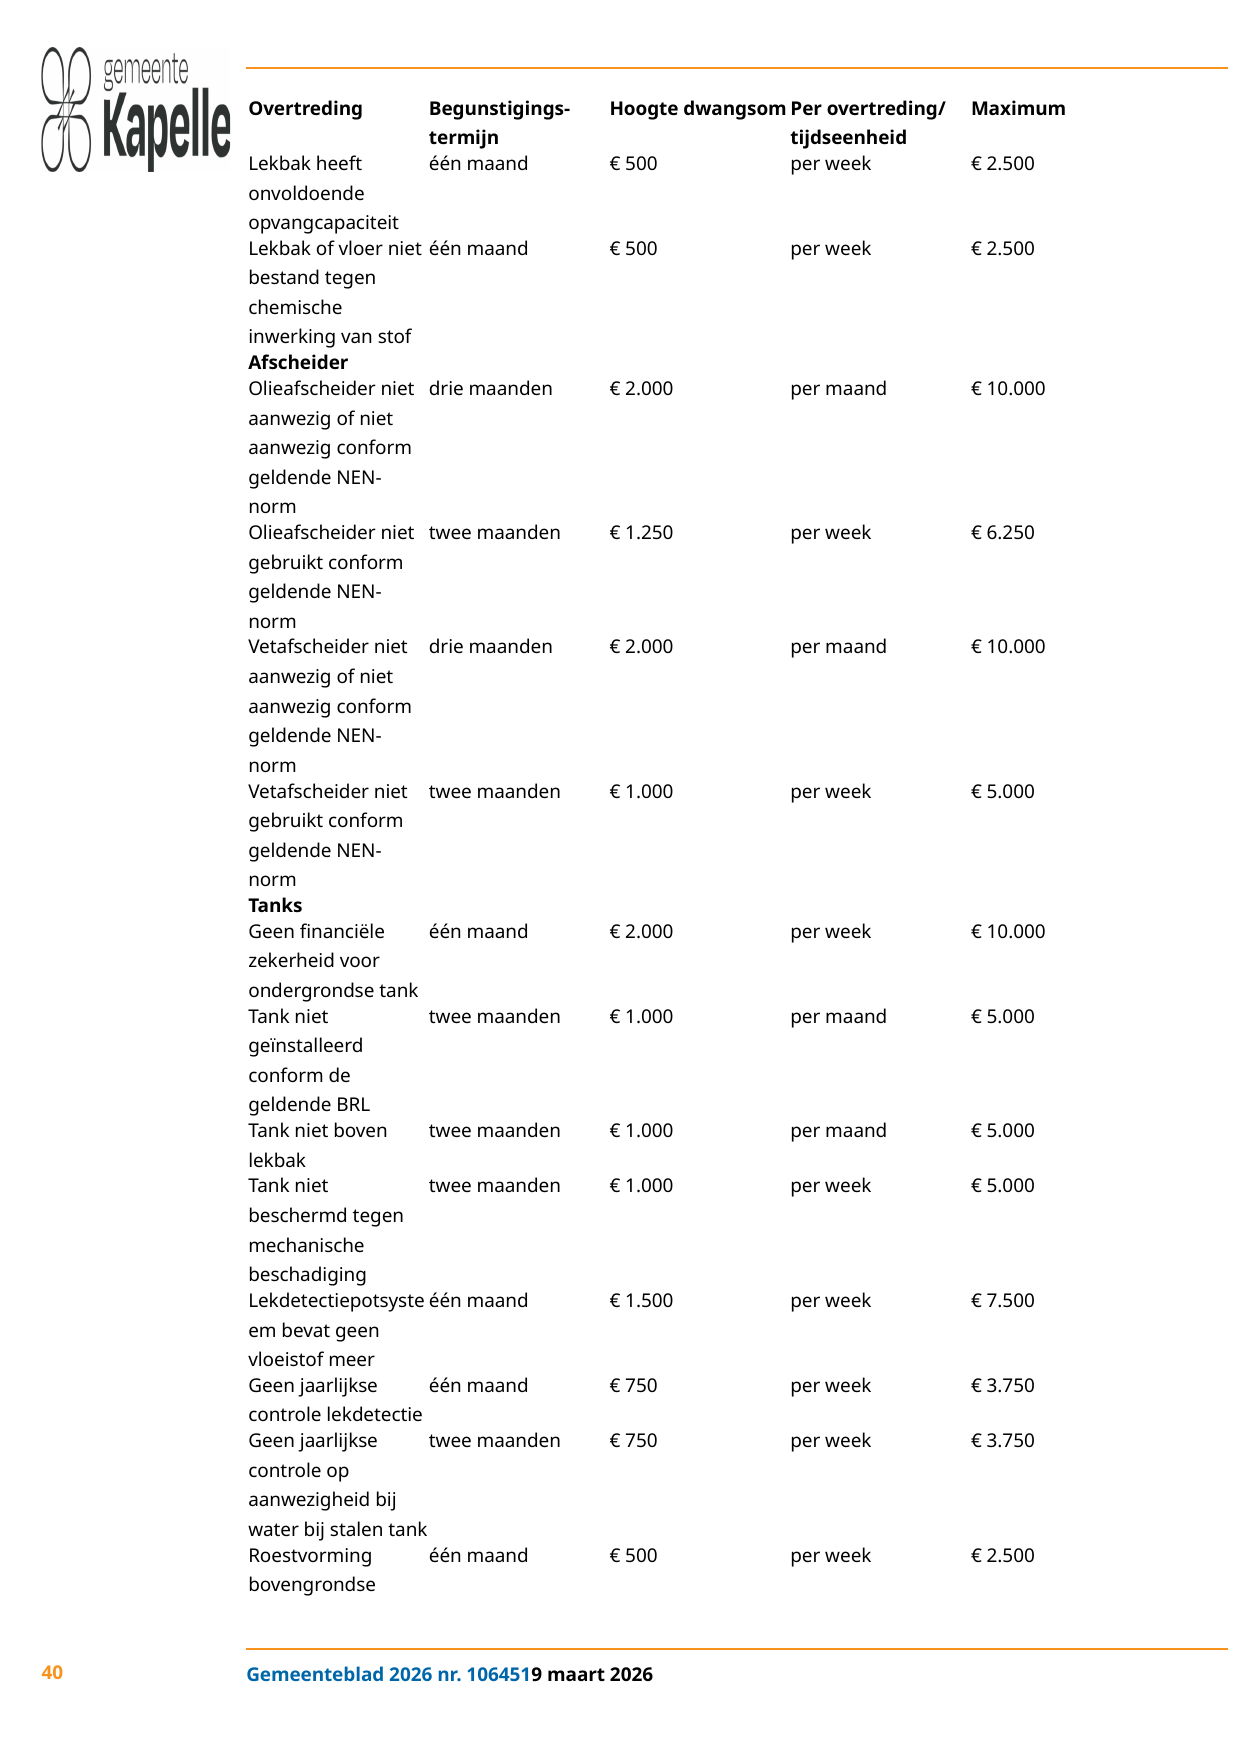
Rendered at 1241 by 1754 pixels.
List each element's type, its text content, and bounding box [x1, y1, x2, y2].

table_cell per maand [790, 1003, 971, 1117]
table_cell [790, 350, 971, 375]
table_cell per maand [790, 375, 971, 519]
table_cell € 5.000 [971, 1173, 1152, 1287]
table_cell per maand [790, 1118, 971, 1173]
table_header Per overtreding/ tijdseenheid [790, 95, 971, 150]
table_cell Olieafscheider niet aanwezig of niet aanwezig conform geldende NEN-norm [248, 375, 429, 519]
table_cell Tank niet boven lekbak [248, 1118, 429, 1173]
table_cell € 1.000 [609, 1003, 790, 1117]
table_cell € 5.000 [971, 778, 1152, 892]
table_cell € 10.000 [971, 918, 1152, 1003]
table_cell per week [790, 1372, 971, 1427]
table_cell [609, 350, 790, 375]
table_cell € 3.750 [971, 1428, 1152, 1542]
table_cell € 5.000 [971, 1003, 1152, 1117]
table_cell Lekbak heeft onvoldoende opvangcapaciteit [248, 150, 429, 235]
table_cell [429, 892, 609, 918]
table_cell twee maanden [429, 778, 609, 892]
table_header Overtreding [248, 95, 429, 150]
table_cell [971, 350, 1152, 375]
table_cell per maand [790, 634, 971, 778]
table_cell per week [790, 1173, 971, 1287]
table_cell € 6.250 [971, 519, 1152, 634]
picture [41, 47, 231, 172]
table_cell € 1.000 [609, 1173, 790, 1287]
table_cell twee maanden [429, 1118, 609, 1173]
table_cell € 2.000 [609, 634, 790, 778]
table_cell één maand [429, 235, 609, 349]
table_header Hoogte dwangsom [609, 95, 790, 150]
table_cell € 2.500 [971, 1542, 1152, 1597]
table_cell € 10.000 [971, 375, 1152, 519]
table_cell € 750 [609, 1372, 790, 1427]
table_cell per week [790, 778, 971, 892]
table_cell € 1.500 [609, 1287, 790, 1372]
table_cell Lekbak of vloer niet bestand tegen chemische inwerking van stof [248, 235, 429, 349]
table_cell twee maanden [429, 1428, 609, 1542]
table_cell Afscheider [248, 350, 429, 375]
table_cell per week [790, 1287, 971, 1372]
table_cell Geen financiële zekerheid voor ondergrondse tank [248, 918, 429, 1003]
table_cell drie maanden [429, 634, 609, 778]
table_cell € 500 [609, 235, 790, 349]
table_cell € 2.500 [971, 150, 1152, 235]
table_header Maximum [971, 95, 1152, 150]
table_cell € 500 [609, 1542, 790, 1597]
table_cell Geen jaarlijkse controle lekdetectie [248, 1372, 429, 1427]
table_cell twee maanden [429, 1003, 609, 1117]
table_cell € 2.500 [971, 235, 1152, 349]
table_cell Tank niet beschermd tegen mechanische beschadiging [248, 1173, 429, 1287]
table_cell Vetafscheider niet aanwezig of niet aanwezig conform geldende NEN-norm [248, 634, 429, 778]
table_cell per week [790, 918, 971, 1003]
table_cell Olieafscheider niet gebruikt conform geldende NEN-norm [248, 519, 429, 634]
table_cell per week [790, 150, 971, 235]
table_cell € 1.250 [609, 519, 790, 634]
table_cell [609, 892, 790, 918]
table_cell € 1.000 [609, 1118, 790, 1173]
table_cell twee maanden [429, 519, 609, 634]
table_cell € 2.000 [609, 918, 790, 1003]
table_cell € 1.000 [609, 778, 790, 892]
table_cell één maand [429, 1287, 609, 1372]
table_cell Lekdetectiepotsysteem bevat geen vloeistof meer [248, 1287, 429, 1372]
table_cell Tank niet geïnstalleerd conform de geldende BRL [248, 1003, 429, 1117]
table_cell € 7.500 [971, 1287, 1152, 1372]
table_cell [790, 892, 971, 918]
table_cell € 5.000 [971, 1118, 1152, 1173]
table_cell één maand [429, 1372, 609, 1427]
table_cell Geen jaarlijkse controle op aanwezigheid bij water bij stalen tank [248, 1428, 429, 1542]
table_cell [429, 350, 609, 375]
table_cell één maand [429, 150, 609, 235]
table_cell € 3.750 [971, 1372, 1152, 1427]
table_cell per week [790, 1428, 971, 1542]
table_cell per week [790, 235, 971, 349]
table_cell [971, 892, 1152, 918]
table_cell Roestvorming bovengrondse [248, 1542, 429, 1597]
table_cell één maand [429, 1542, 609, 1597]
table_cell € 10.000 [971, 634, 1152, 778]
table_cell per week [790, 519, 971, 634]
table_cell € 500 [609, 150, 790, 235]
table_cell € 2.000 [609, 375, 790, 519]
table_cell één maand [429, 918, 609, 1003]
table_cell drie maanden [429, 375, 609, 519]
table_cell twee maanden [429, 1173, 609, 1287]
table_header Begunstigings-termijn [429, 95, 609, 150]
table_cell per week [790, 1542, 971, 1597]
table_cell € 750 [609, 1428, 790, 1542]
table_cell Vetafscheider niet gebruikt conform geldende NEN-norm [248, 778, 429, 892]
table_cell Tanks [248, 892, 429, 918]
